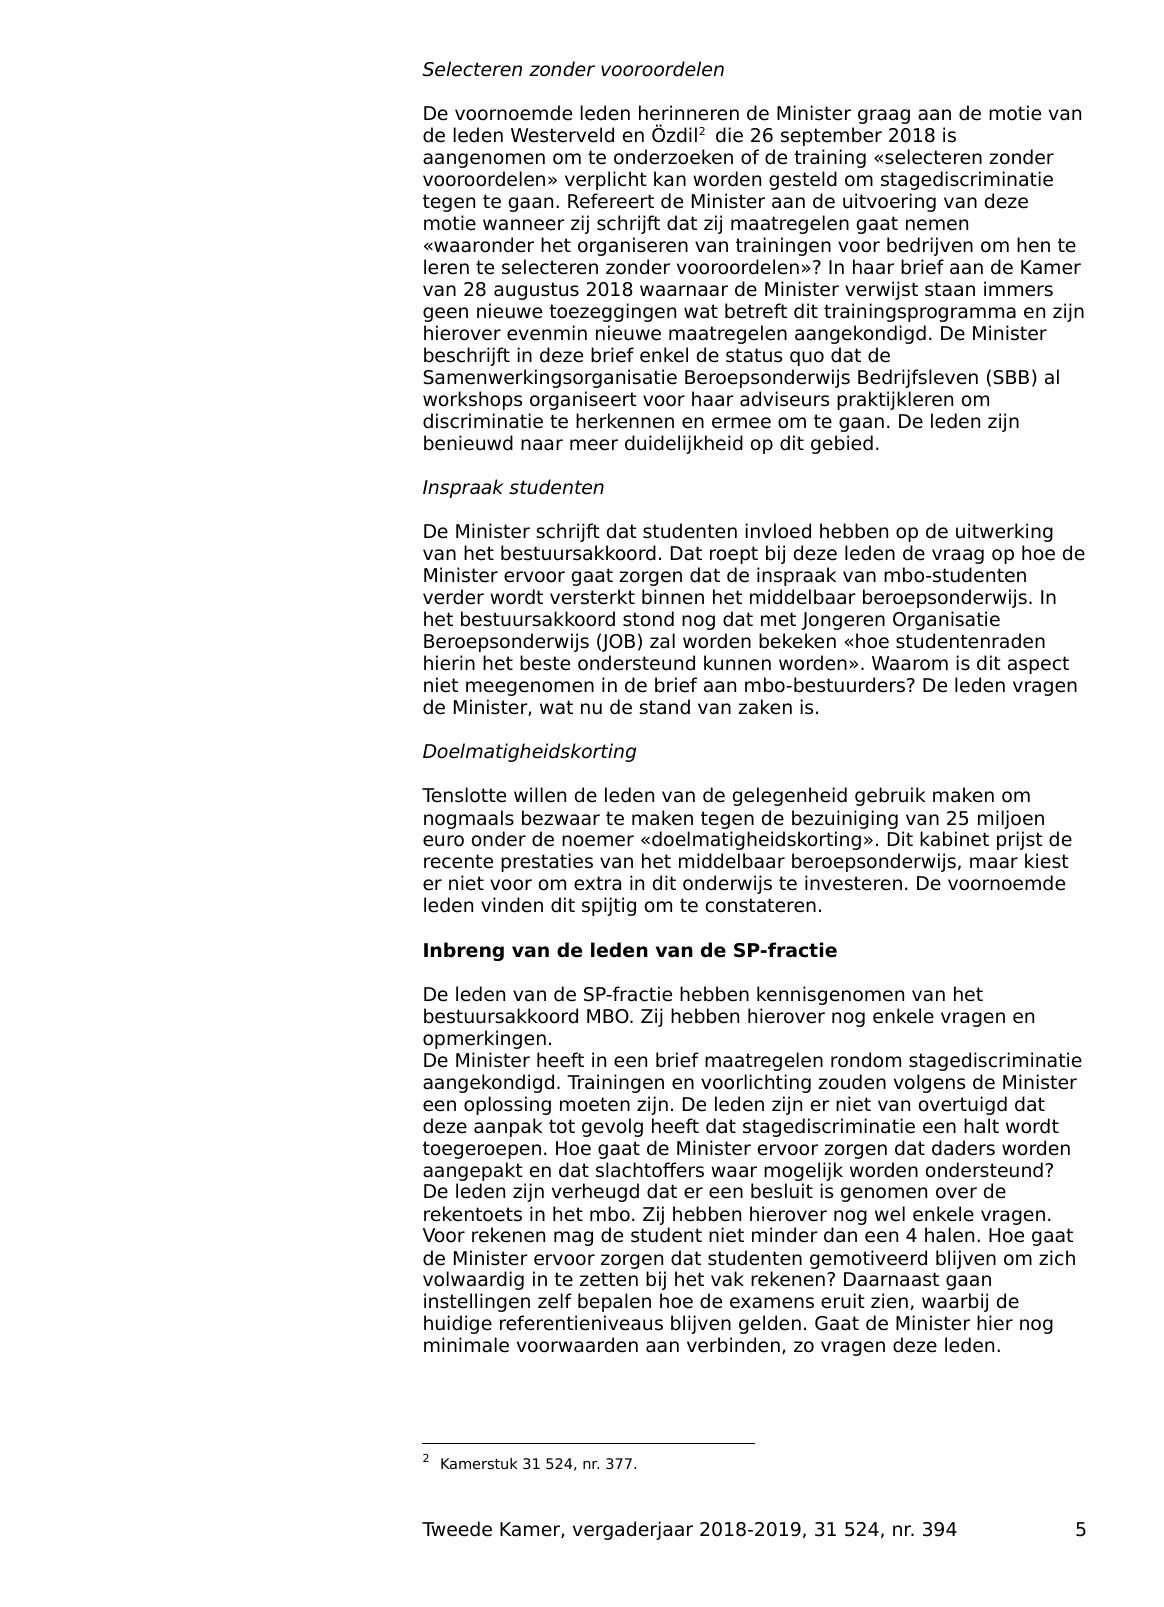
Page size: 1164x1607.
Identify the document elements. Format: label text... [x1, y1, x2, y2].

text De Minister schrijft dat studenten invloed hebben op de uitwerking van het bestuursakkoord. Dat roept bij deze leden de vraag op hoe de Minister ervoor gaat zorgen dat de inspraak van mbo-studenten verder wordt versterkt binnen het middelbaar beroepsonderwijs. In het bestuursakkoord stond nog dat met Jongeren Organisatie Beroepsonderwijs (JOB) zal worden bekeken «hoe studentenraden hierin het beste ondersteund kunnen worden». Waarom is dit aspect niet meegenomen in de brief aan mbo-bestuurders? De leden vragen de Minister, wat nu de stand van zaken is. [422, 521, 1087, 719]
text De Minister heeft in een brief maatregelen rondom stagediscriminatie aangekondigd. Trainingen en voorlichting zouden volgens de Minister een oplossing moeten zijn. De leden zijn er niet van overtuigd dat deze aanpak tot gevolg heeft dat stagediscriminatie een halt wordt toegeroepen. Hoe gaat de Minister ervoor zorgen dat daders worden aangepakt en dat slachtoffers waar mogelijk worden ondersteund? [422, 1049, 1087, 1181]
subtitle Inspraak studenten [422, 477, 1087, 499]
text De leden van de SP-fractie hebben kennisgenomen van het bestuursakkoord MBO. Zij hebben hierover nog enkele vragen en opmerkingen. [422, 984, 1087, 1049]
text Kamerstuk 31 524, nr. 377. [422, 1452, 1087, 1474]
text Tenslotte willen de leden van de gelegenheid gebruik maken om nogmaals bezwaar te maken tegen de bezuiniging van 25 miljoen euro onder de noemer «doelmatigheidskorting». Dit kabinet prijst de recente prestaties van het middelbaar beroepsonderwijs, maar kiest er niet voor om extra in dit onderwijs te investeren. De voornoemde leden vinden dit spijtig om te constateren. [422, 785, 1087, 917]
subtitle Doelmatigheidskorting [422, 741, 1087, 763]
subtitle Inbreng van de leden van de SP-fractie [422, 939, 1087, 961]
subtitle Selecteren zonder vooroordelen [422, 59, 1087, 81]
text De leden zijn verheugd dat er een besluit is genomen over de rekentoets in het mbo. Zij hebben hierover nog wel enkele vragen. Voor rekenen mag de student niet minder dan een 4 halen. Hoe gaat de Minister ervoor zorgen dat studenten gemotiveerd blijven om zich volwaardig in te zetten bij het vak rekenen? Daarnaast gaan instellingen zelf bepalen hoe de examens eruit zien, waarbij de huidige referentieniveaus blijven gelden. Gaat de Minister hier nog minimale voorwaarden aan verbinden, zo vragen deze leden. [422, 1181, 1087, 1357]
text De voornoemde leden herinneren de Minister graag aan de motie van de leden Westerveld en Özdil die 26 september 2018 is aangenomen om te onderzoeken of de training «selecteren zonder vooroordelen» verplicht kan worden gesteld om stagediscriminatie tegen te gaan. Refereert de Minister aan de uitvoering van deze motie wanneer zij schrijft dat zij maatregelen gaat nemen «waaronder het organiseren van trainingen voor bedrijven om hen te leren te selecteren zonder vooroordelen»? In haar brief aan de Kamer van 28 augustus 2018 waarnaar de Minister verwijst staan immers geen nieuwe toezeggingen wat betreft dit trainingsprogramma en zijn hierover evenmin nieuwe maatregelen aangekondigd. De Minister beschrijft in deze brief enkel de status quo dat de Samenwerkingsorganisatie Beroepsonderwijs Bedrijfsleven (SBB) al workshops organiseert voor haar adviseurs praktijkleren om discriminatie te herkennen en ermee om te gaan. De leden zijn benieuwd naar meer duidelijkheid op dit gebied. [422, 103, 1087, 455]
